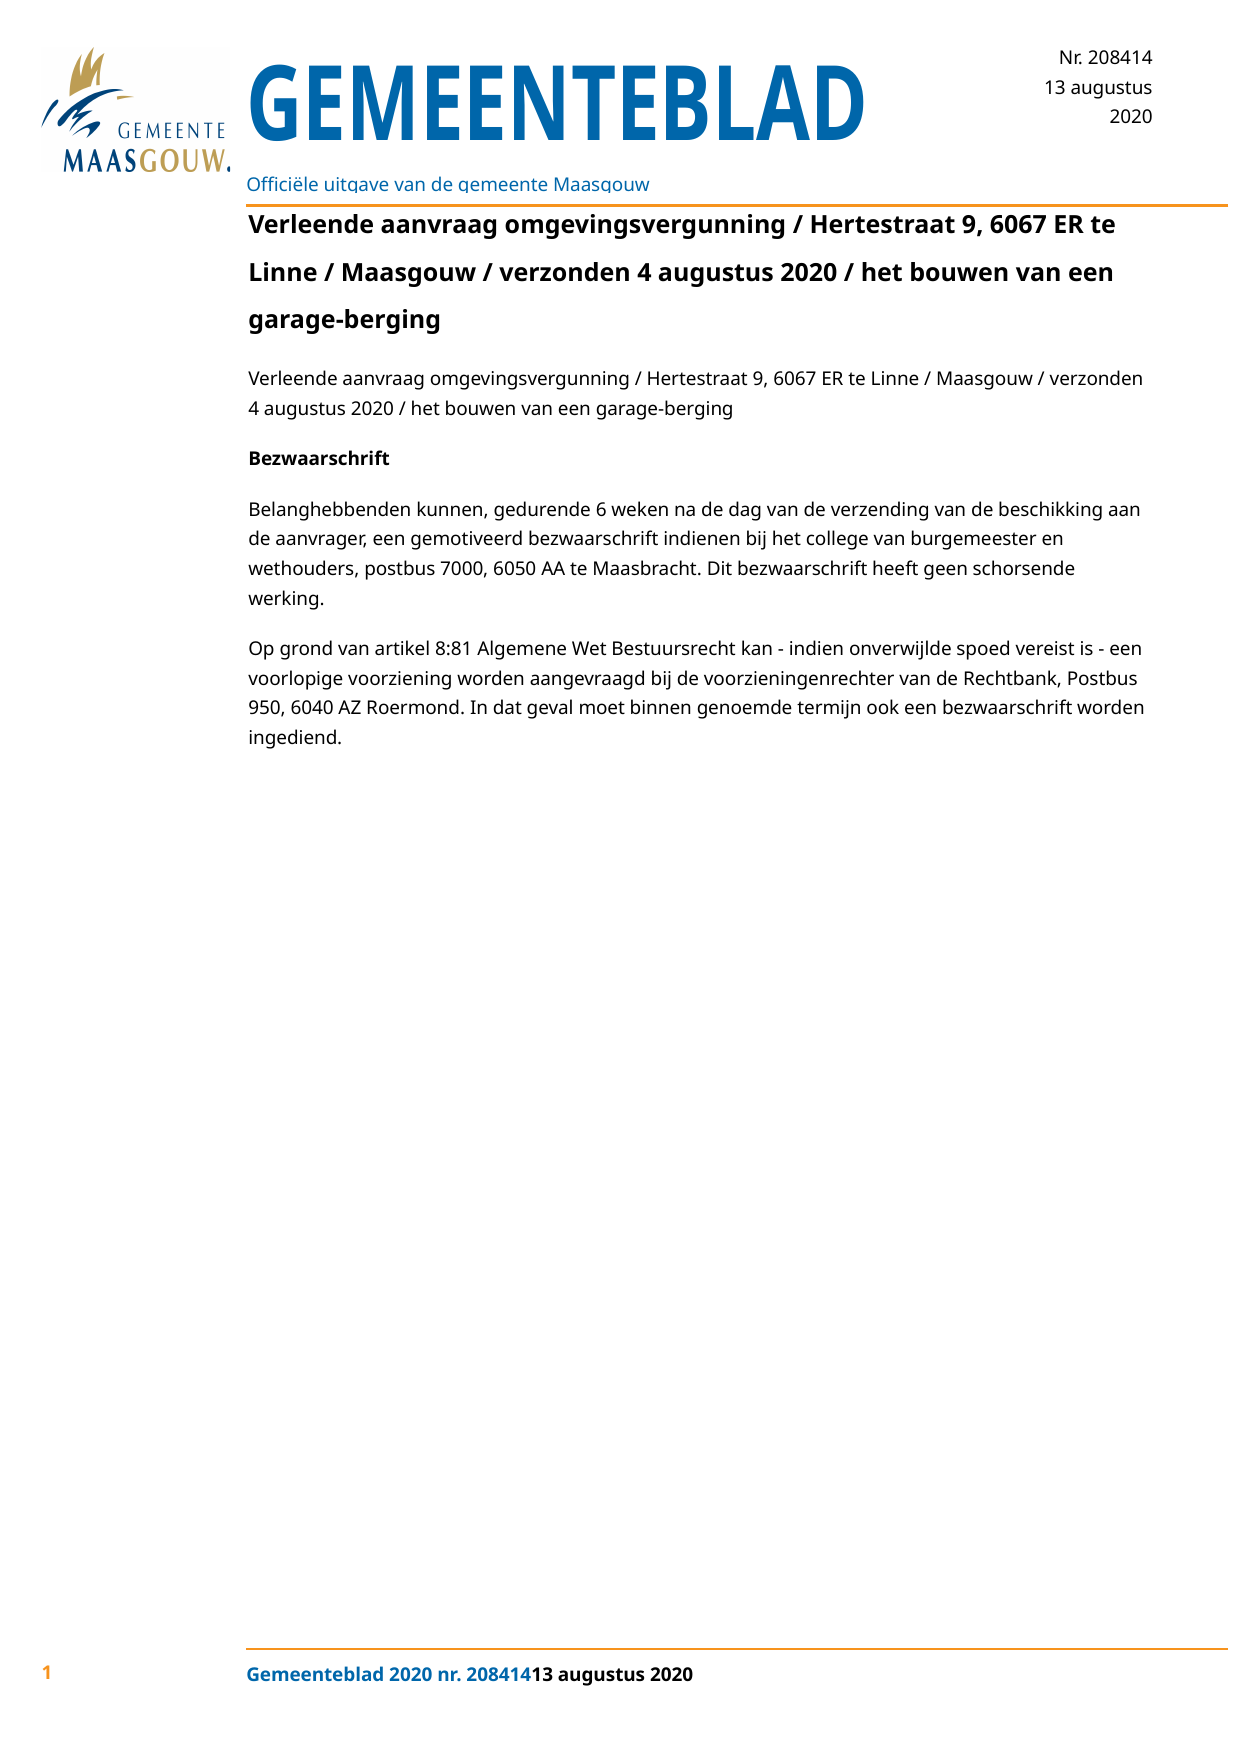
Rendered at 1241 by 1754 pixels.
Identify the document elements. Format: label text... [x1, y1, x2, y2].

text Op grond van artikel 8:81 Algemene Wet Bestuursrecht kan - indien onverwijlde spoed vereist is - een voorlopige voorziening worden aangevraagd bij de voorzieningenrechter van de Rechtbank, Postbus 950, 6040 AZ Roermond. In dat geval moet binnen genoemde termijn ook een bezwaarschrift worden ingediend. [248, 635, 1152, 749]
text Bezwaarschrift [248, 446, 1152, 471]
text Belanghebbenden kunnen, gedurende 6 weken na de dag van de verzending van de beschikking aan de aanvrager, een gemotiveerd bezwaarschrift indienen bij het college van burgemeester en wethouders, postbus 7000, 6050 AA te Maasbracht. Dit bezwaarschrift heeft geen schorsende werking. [248, 496, 1152, 610]
picture [41, 47, 231, 172]
text Verleende aanvraag omgevingsvergunning / Hertestraat 9, 6067 ER te Linne / Maasgouw / verzonden 4 augustus 2020 / het bouwen van een garage-berging [248, 207, 1152, 336]
text Verleende aanvraag omgevingsvergunning / Hertestraat 9, 6067 ER te Linne / Maasgouw / verzonden 4 augustus 2020 / het bouwen van een garage-berging [248, 366, 1152, 421]
